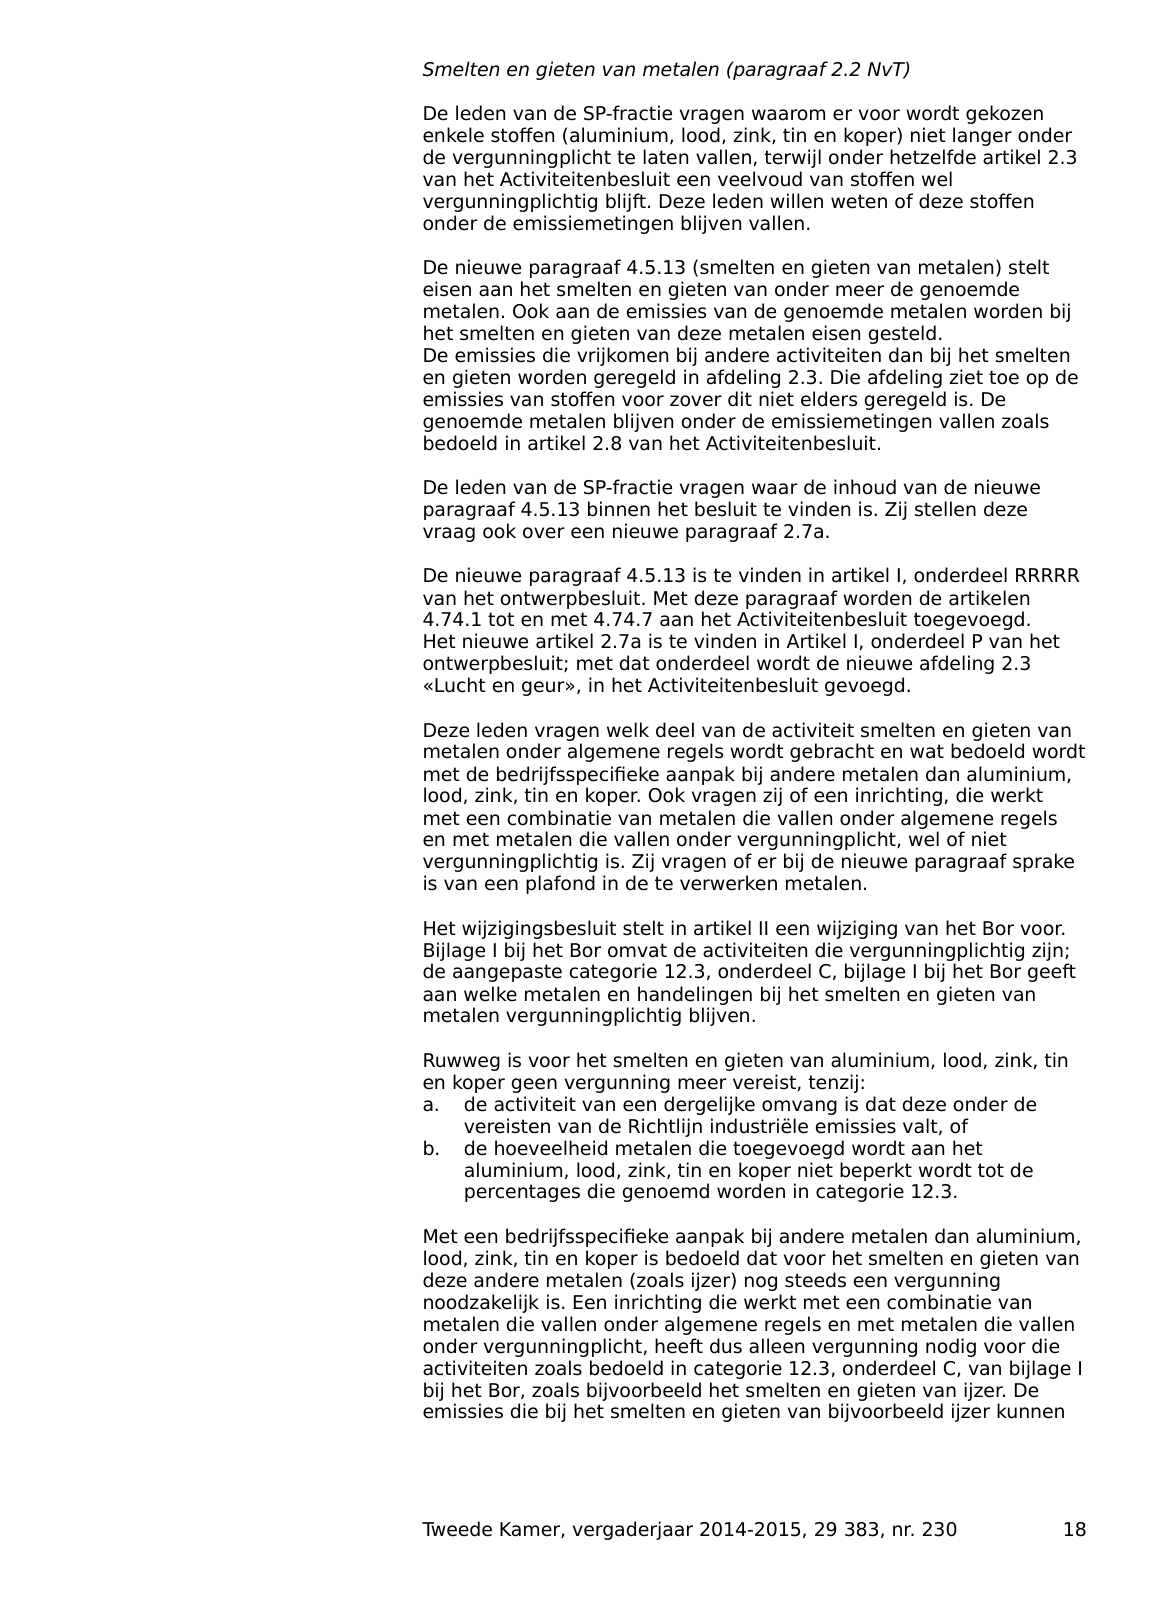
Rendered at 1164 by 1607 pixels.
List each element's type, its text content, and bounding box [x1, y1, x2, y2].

text De nieuwe paragraaf 4.5.13 (smelten en gieten van metalen) stelt eisen aan het smelten en gieten van onder meer de genoemde metalen. Ook aan de emissies van de genoemde metalen worden bij het smelten en gieten van deze metalen eisen gesteld. [422, 257, 1087, 345]
text b. de hoeveelheid metalen die toegevoegd wordt aan het aluminium, lood, zink, tin en koper niet beperkt wordt tot de percentages die genoemd worden in categorie 12.3. [422, 1137, 1087, 1203]
subtitle Smelten en gieten van metalen (paragraaf 2.2 NvT) [422, 59, 1087, 81]
text Ruwweg is voor het smelten en gieten van aluminium, lood, zink, tin en koper geen vergunning meer vereist, tenzij: [422, 1049, 1087, 1093]
text De emissies die vrijkomen bij andere activiteiten dan bij het smelten en gieten worden geregeld in afdeling 2.3. Die afdeling ziet toe op de emissies van stoffen voor zover dit niet elders geregeld is. De genoemde metalen blijven onder de emissiemetingen vallen zoals bedoeld in artikel 2.8 van het Activiteitenbesluit. [422, 345, 1087, 455]
text De leden van de SP-fractie vragen waar de inhoud van de nieuwe paragraaf 4.5.13 binnen het besluit te vinden is. Zij stellen deze vraag ook over een nieuwe paragraaf 2.7a. [422, 477, 1087, 543]
text a. de activiteit van een dergelijke omvang is dat deze onder de vereisten van de Richtlijn industriële emissies valt, of [422, 1093, 1087, 1137]
text Het nieuwe artikel 2.7a is te vinden in Artikel I, onderdeel P van het ontwerpbesluit; met dat onderdeel wordt de nieuwe afdeling 2.3 «Lucht en geur», in het Activiteitenbesluit gevoegd. [422, 631, 1087, 697]
text De nieuwe paragraaf 4.5.13 is te vinden in artikel I, onderdeel RRRRR van het ontwerpbesluit. Met deze paragraaf worden de artikelen 4.74.1 tot en met 4.74.7 aan het Activiteitenbesluit toegevoegd. [422, 565, 1087, 631]
text Deze leden vragen welk deel van de activiteit smelten en gieten van metalen onder algemene regels wordt gebracht en wat bedoeld wordt met de bedrijfsspecifieke aanpak bij andere metalen dan aluminium, lood, zink, tin en koper. Ook vragen zij of een inrichting, die werkt met een combinatie van metalen die vallen onder algemene regels en met metalen die vallen onder vergunningplicht, wel of niet vergunningplichtig is. Zij vragen of er bij de nieuwe paragraaf sprake is van een plafond in de te verwerken metalen. [422, 719, 1087, 895]
text Het wijzigingsbesluit stelt in artikel II een wijziging van het Bor voor. Bijlage I bij het Bor omvat de activiteiten die vergunningplichtig zijn; de aangepaste categorie 12.3, onderdeel C, bijlage I bij het Bor geeft aan welke metalen en handelingen bij het smelten en gieten van metalen vergunningplichtig blijven. [422, 917, 1087, 1027]
text Met een bedrijfsspecifieke aanpak bij andere metalen dan aluminium, lood, zink, tin en koper is bedoeld dat voor het smelten en gieten van deze andere metalen (zoals ijzer) nog steeds een vergunning noodzakelijk is. Een inrichting die werkt met een combinatie van metalen die vallen onder algemene regels en met metalen die vallen onder vergunningplicht, heeft dus alleen vergunning nodig voor die activiteiten zoals bedoeld in categorie 12.3, onderdeel C, van bijlage I bij het Bor, zoals bijvoorbeeld het smelten en gieten van ijzer. De emissies die bij het smelten en gieten van bijvoorbeeld ijzer kunnen [422, 1226, 1087, 1423]
text De leden van de SP-fractie vragen waarom er voor wordt gekozen enkele stoffen (aluminium, lood, zink, tin en koper) niet langer onder de vergunningplicht te laten vallen, terwijl onder hetzelfde artikel 2.3 van het Activiteitenbesluit een veelvoud van stoffen wel vergunningplichtig blijft. Deze leden willen weten of deze stoffen onder de emissiemetingen blijven vallen. [422, 103, 1087, 235]
